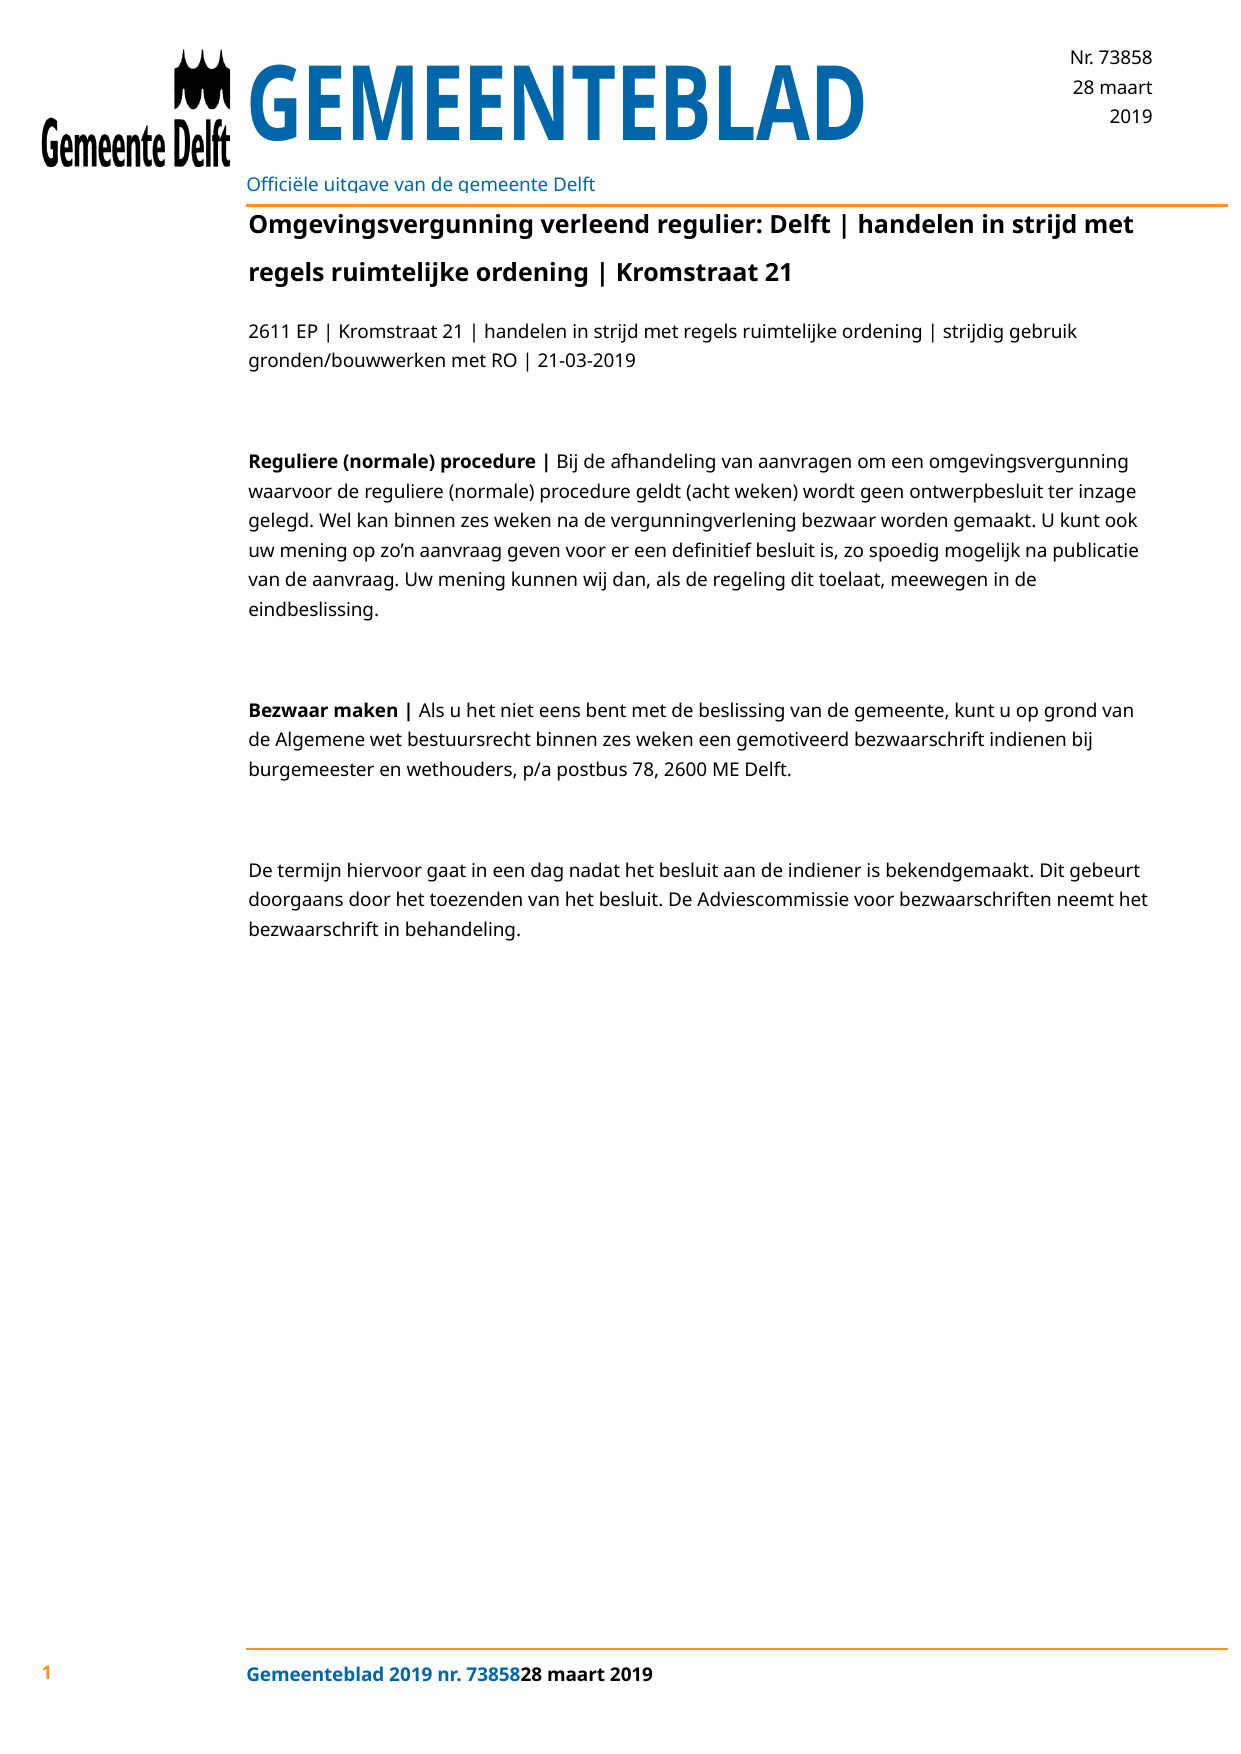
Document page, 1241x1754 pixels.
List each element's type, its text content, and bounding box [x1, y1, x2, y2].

picture [41, 47, 231, 172]
text De termijn hiervoor gaat in een dag nadat het besluit aan de indiener is bekendgemaakt. Dit gebeurt doorgaans door het toezenden van het besluit. De Adviescommissie voor bezwaarschriften neemt het bezwaarschrift in behandeling. [248, 857, 1152, 942]
text 2611 EP | Kromstraat 21 | handelen in strijd met regels ruimtelijke ordening | strijdig gebruik gronden/bouwwerken met RO | 21-03-2019 [248, 318, 1152, 373]
text Bezwaar maken | Als u het niet eens bent met de beslissing van de gemeente, kunt u op grond van de Algemene wet bestuursrecht binnen zes weken een gemotiveerd bezwaarschrift indienen bij burgemeester en wethouders, p/a postbus 78, 2600 ME Delft. [248, 697, 1152, 782]
text Reguliere (normale) procedure | Bij de afhandeling van aanvragen om een omgevingsvergunning waarvoor de reguliere (normale) procedure geldt (acht weken) wordt geen ontwerpbesluit ter inzage gelegd. Wel kan binnen zes weken na de vergunningverlening bezwaar worden gemaakt. U kunt ook uw mening op zo’n aanvraag geven voor er een definitief besluit is, zo spoedig mogelijk na publicatie van de aanvraag. Uw mening kunnen wij dan, als de regeling dit toelaat, meewegen in de eindbeslissing. [248, 448, 1152, 622]
text Omgevingsvergunning verleend regulier: Delft | handelen in strijd met regels ruimtelijke ordening | Kromstraat 21 [248, 207, 1152, 288]
